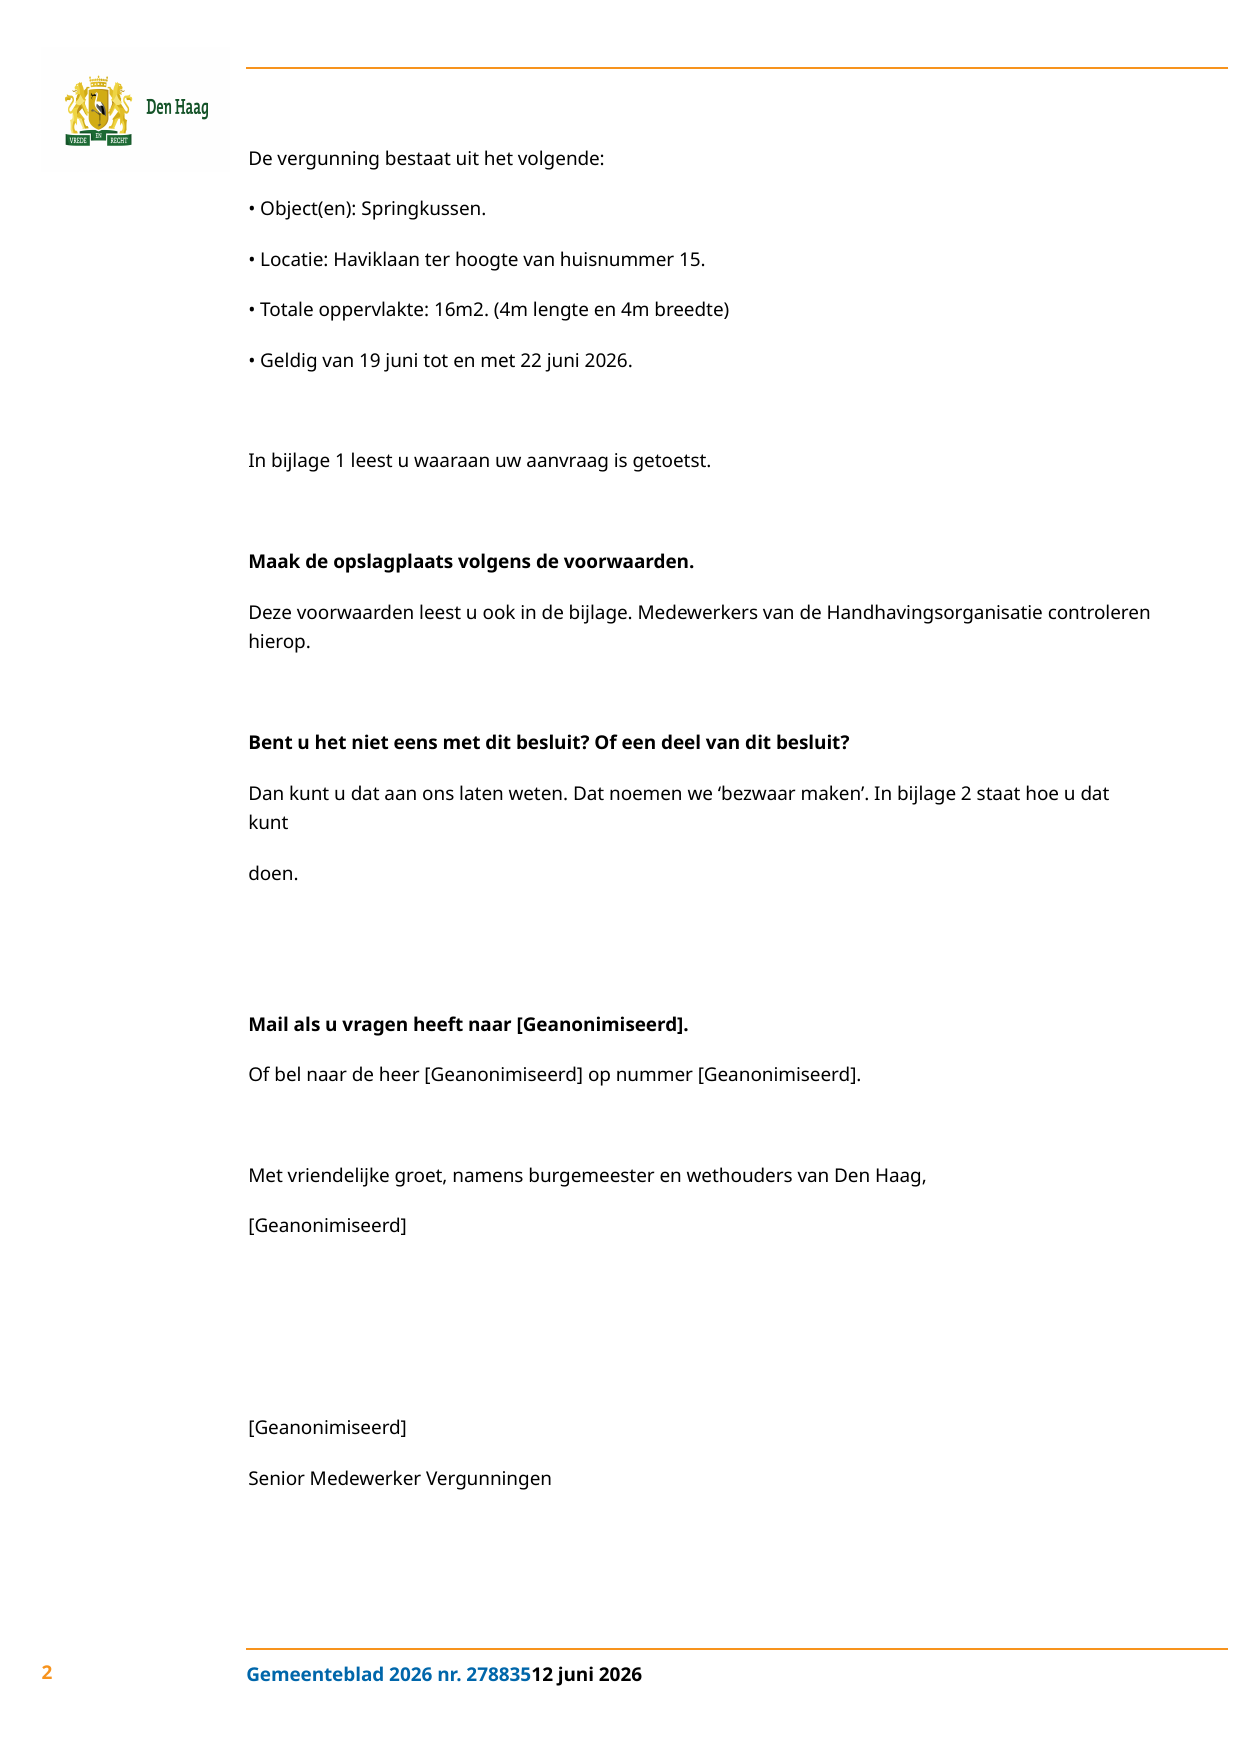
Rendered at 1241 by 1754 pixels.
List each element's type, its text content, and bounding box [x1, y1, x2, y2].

text Senior Medewerker Vergunningen [248, 1465, 1152, 1491]
text Deze voorwaarden leest u ook in de bijlage. Medewerkers van de Handhavingsorganisatie controleren hierop. [248, 599, 1152, 654]
text • Object(en): Springkussen. [248, 196, 1152, 221]
text Dan kunt u dat aan ons laten weten. Dat noemen we ‘bezwaar maken’. In bijlage 2 staat hoe u dat kunt [248, 780, 1152, 835]
text Met vriendelijke groet, namens burgemeester en wethouders van Den Haag, [248, 1162, 1152, 1188]
text • Locatie: Haviklaan ter hoogte van huisnummer 15. [248, 246, 1152, 272]
text Maak de opslagplaats volgens de voorwaarden. [248, 548, 1152, 574]
text [Geanonimiseerd] [248, 1414, 1152, 1440]
text Mail als u vragen heeft naar [Geanonimiseerd]. [248, 1011, 1152, 1037]
text [Geanonimiseerd] [248, 1213, 1152, 1238]
text Of bel naar de heer [Geanonimiseerd] op nummer [Geanonimiseerd]. [248, 1061, 1152, 1087]
text De vergunning bestaat uit het volgende: [248, 145, 1152, 171]
text In bijlage 1 leest u waaraan uw aanvraag is getoetst. [248, 448, 1152, 473]
text • Totale oppervlakte: 16m2. (4m lengte en 4m breedte) [248, 296, 1152, 322]
text • Geldig van 19 juni tot en met 22 juni 2026. [248, 347, 1152, 373]
picture [41, 47, 231, 172]
text Bent u het niet eens met dit besluit? Of een deel van dit besluit? [248, 729, 1152, 755]
text doen. [248, 860, 1152, 886]
